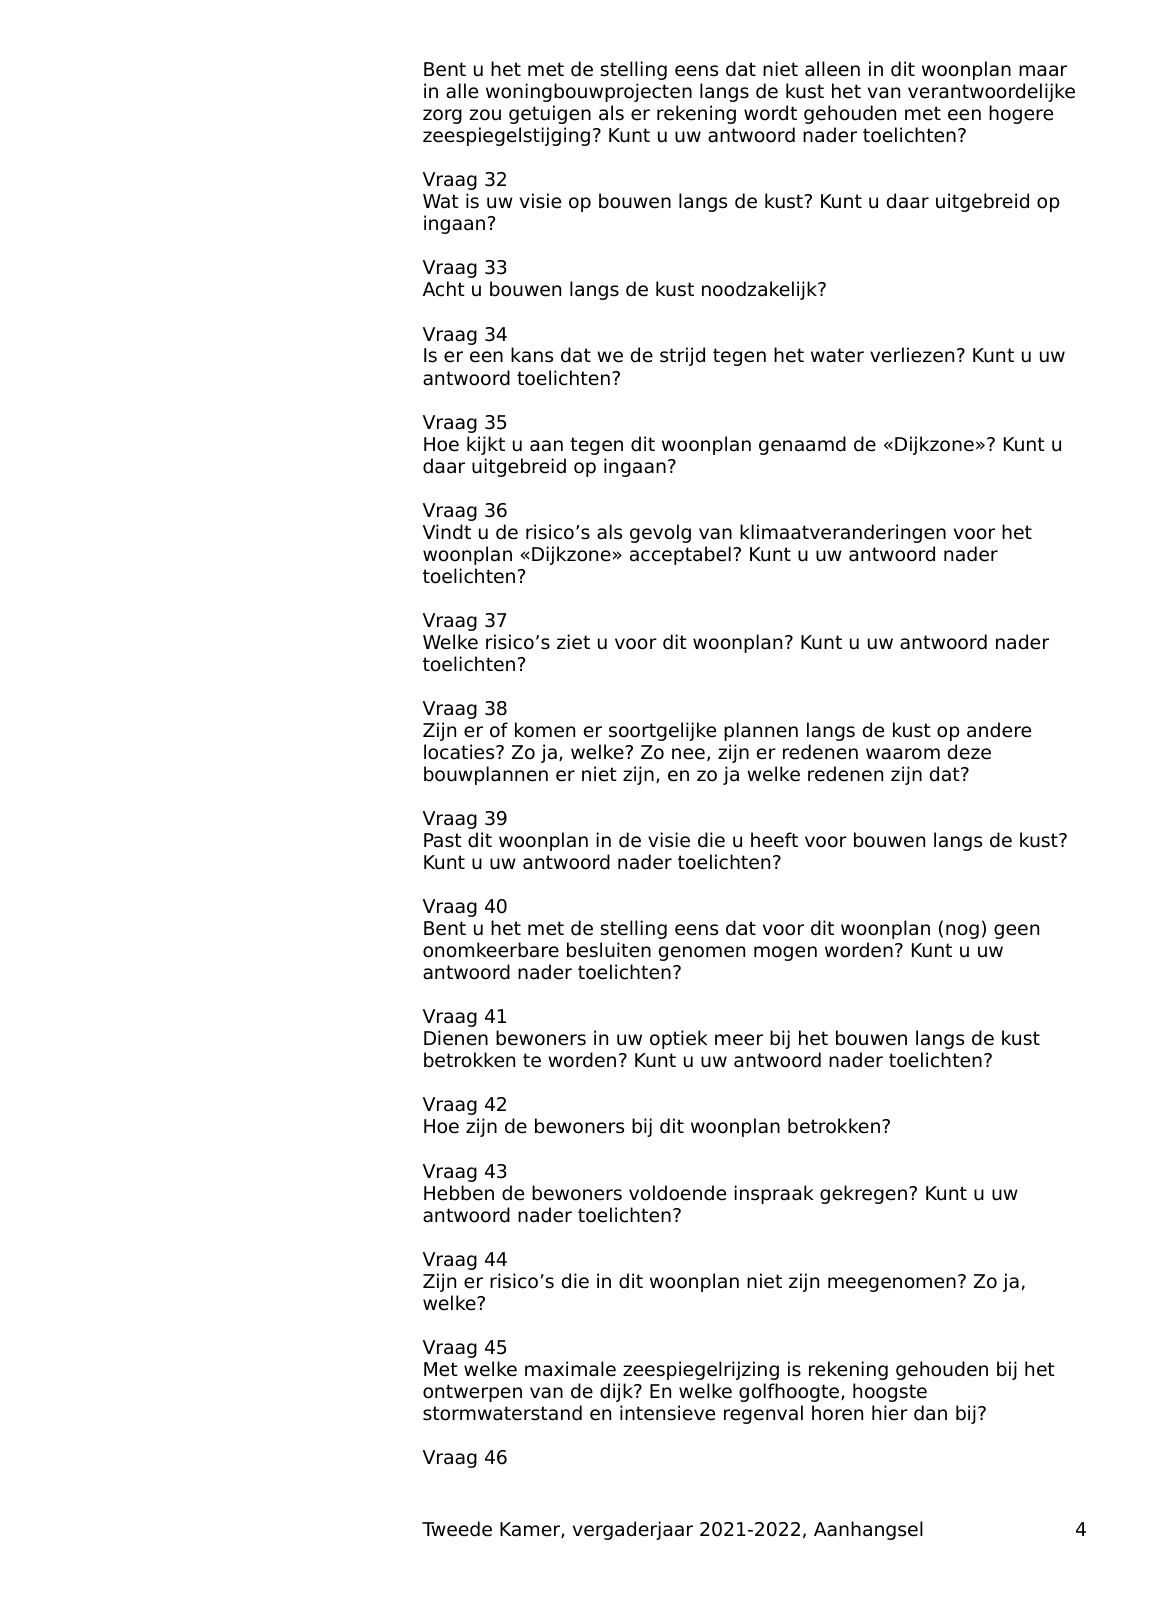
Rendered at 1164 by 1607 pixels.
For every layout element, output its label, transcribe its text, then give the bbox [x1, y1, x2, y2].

text Vraag 35 [422, 412, 1087, 433]
text Vraag 40 [422, 896, 1087, 918]
text Past dit woonplan in de visie die u heeft voor bouwen langs de kust? Kunt u uw antwoord nader toelichten? [422, 830, 1087, 874]
text Acht u bouwen langs de kust noodzakelijk? [422, 279, 1087, 301]
text Vraag 42 [422, 1094, 1087, 1116]
text Met welke maximale zeespiegelrijzing is rekening gehouden bij het ontwerpen van de dijk? En welke golfhoogte, hoogste stormwaterstand en intensieve regenval horen hier dan bij? [422, 1359, 1087, 1425]
text Vraag 33 [422, 257, 1087, 279]
text Vraag 37 [422, 610, 1087, 632]
text Vindt u de risico’s als gevolg van klimaatveranderingen voor het woonplan «Dijkzone» acceptabel? Kunt u uw antwoord nader toelichten? [422, 522, 1087, 588]
text Vraag 36 [422, 500, 1087, 522]
text Bent u het met de stelling eens dat voor dit woonplan (nog) geen onomkeerbare besluiten genomen mogen worden? Kunt u uw antwoord nader toelichten? [422, 918, 1087, 984]
text Hoe zijn de bewoners bij dit woonplan betrokken? [422, 1116, 1087, 1138]
text Welke risico’s ziet u voor dit woonplan? Kunt u uw antwoord nader toelichten? [422, 632, 1087, 676]
text Hoe kijkt u aan tegen dit woonplan genaamd de «Dijkzone»? Kunt u daar uitgebreid op ingaan? [422, 433, 1087, 477]
text Vraag 46 [422, 1447, 1087, 1469]
text Vraag 43 [422, 1161, 1087, 1182]
text Vraag 34 [422, 323, 1087, 345]
text Zijn er risico’s die in dit woonplan niet zijn meegenomen? Zo ja, welke? [422, 1271, 1087, 1314]
text Hebben de bewoners voldoende inspraak gekregen? Kunt u uw antwoord nader toelichten? [422, 1182, 1087, 1226]
text Vraag 38 [422, 698, 1087, 720]
text Dienen bewoners in uw optiek meer bij het bouwen langs de kust betrokken te worden? Kunt u uw antwoord nader toelichten? [422, 1028, 1087, 1072]
text Zijn er of komen er soortgelijke plannen langs de kust op andere locaties? Zo ja, welke? Zo nee, zijn er redenen waarom deze bouwplannen er niet zijn, en zo ja welke redenen zijn dat? [422, 720, 1087, 786]
text Vraag 45 [422, 1337, 1087, 1359]
text Vraag 39 [422, 808, 1087, 830]
text Vraag 32 [422, 169, 1087, 191]
text Vraag 44 [422, 1249, 1087, 1271]
text Wat is uw visie op bouwen langs de kust? Kunt u daar uitgebreid op ingaan? [422, 191, 1087, 235]
text Is er een kans dat we de strijd tegen het water verliezen? Kunt u uw antwoord toelichten? [422, 345, 1087, 389]
text Vraag 41 [422, 1006, 1087, 1028]
text Bent u het met de stelling eens dat niet alleen in dit woonplan maar in alle woningbouwprojecten langs de kust het van verantwoordelijke zorg zou getuigen als er rekening wordt gehouden met een hogere zeespiegelstijging? Kunt u uw antwoord nader toelichten? [422, 59, 1087, 147]
